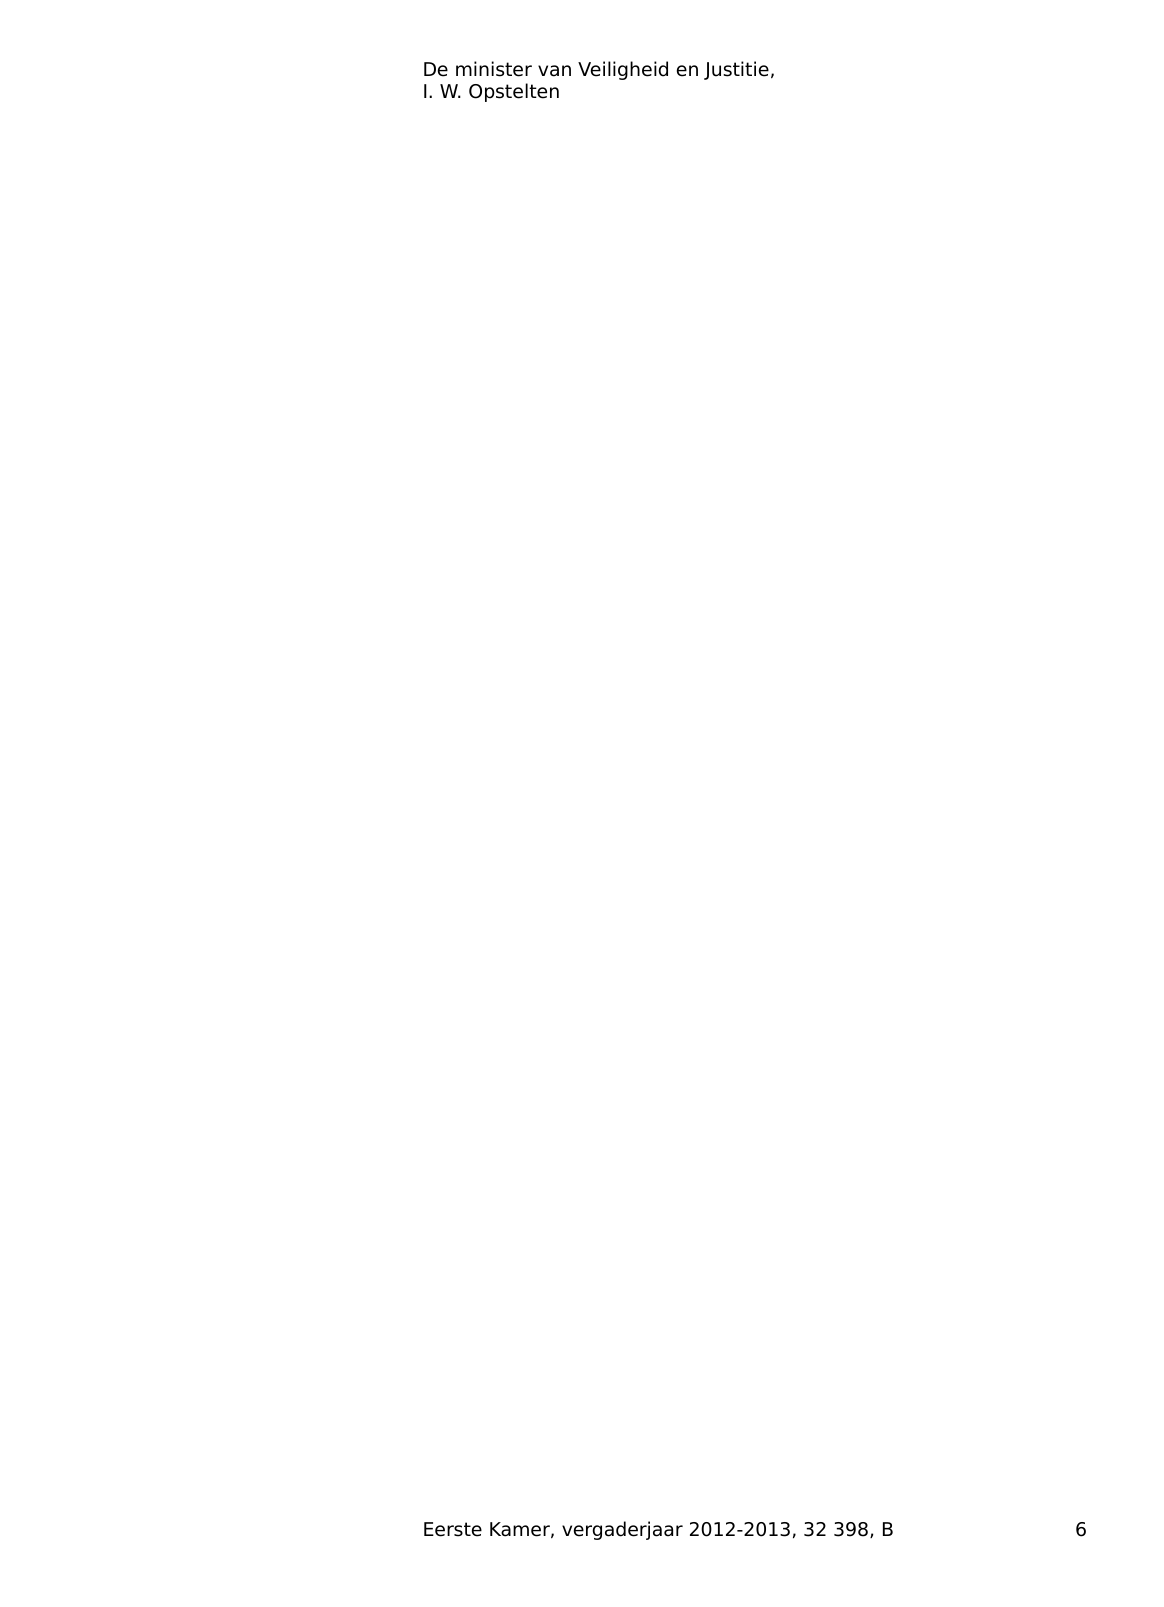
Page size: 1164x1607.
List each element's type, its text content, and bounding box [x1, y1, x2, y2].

text De minister van Veiligheid en Justitie, I. W. Opstelten [422, 59, 1087, 103]
